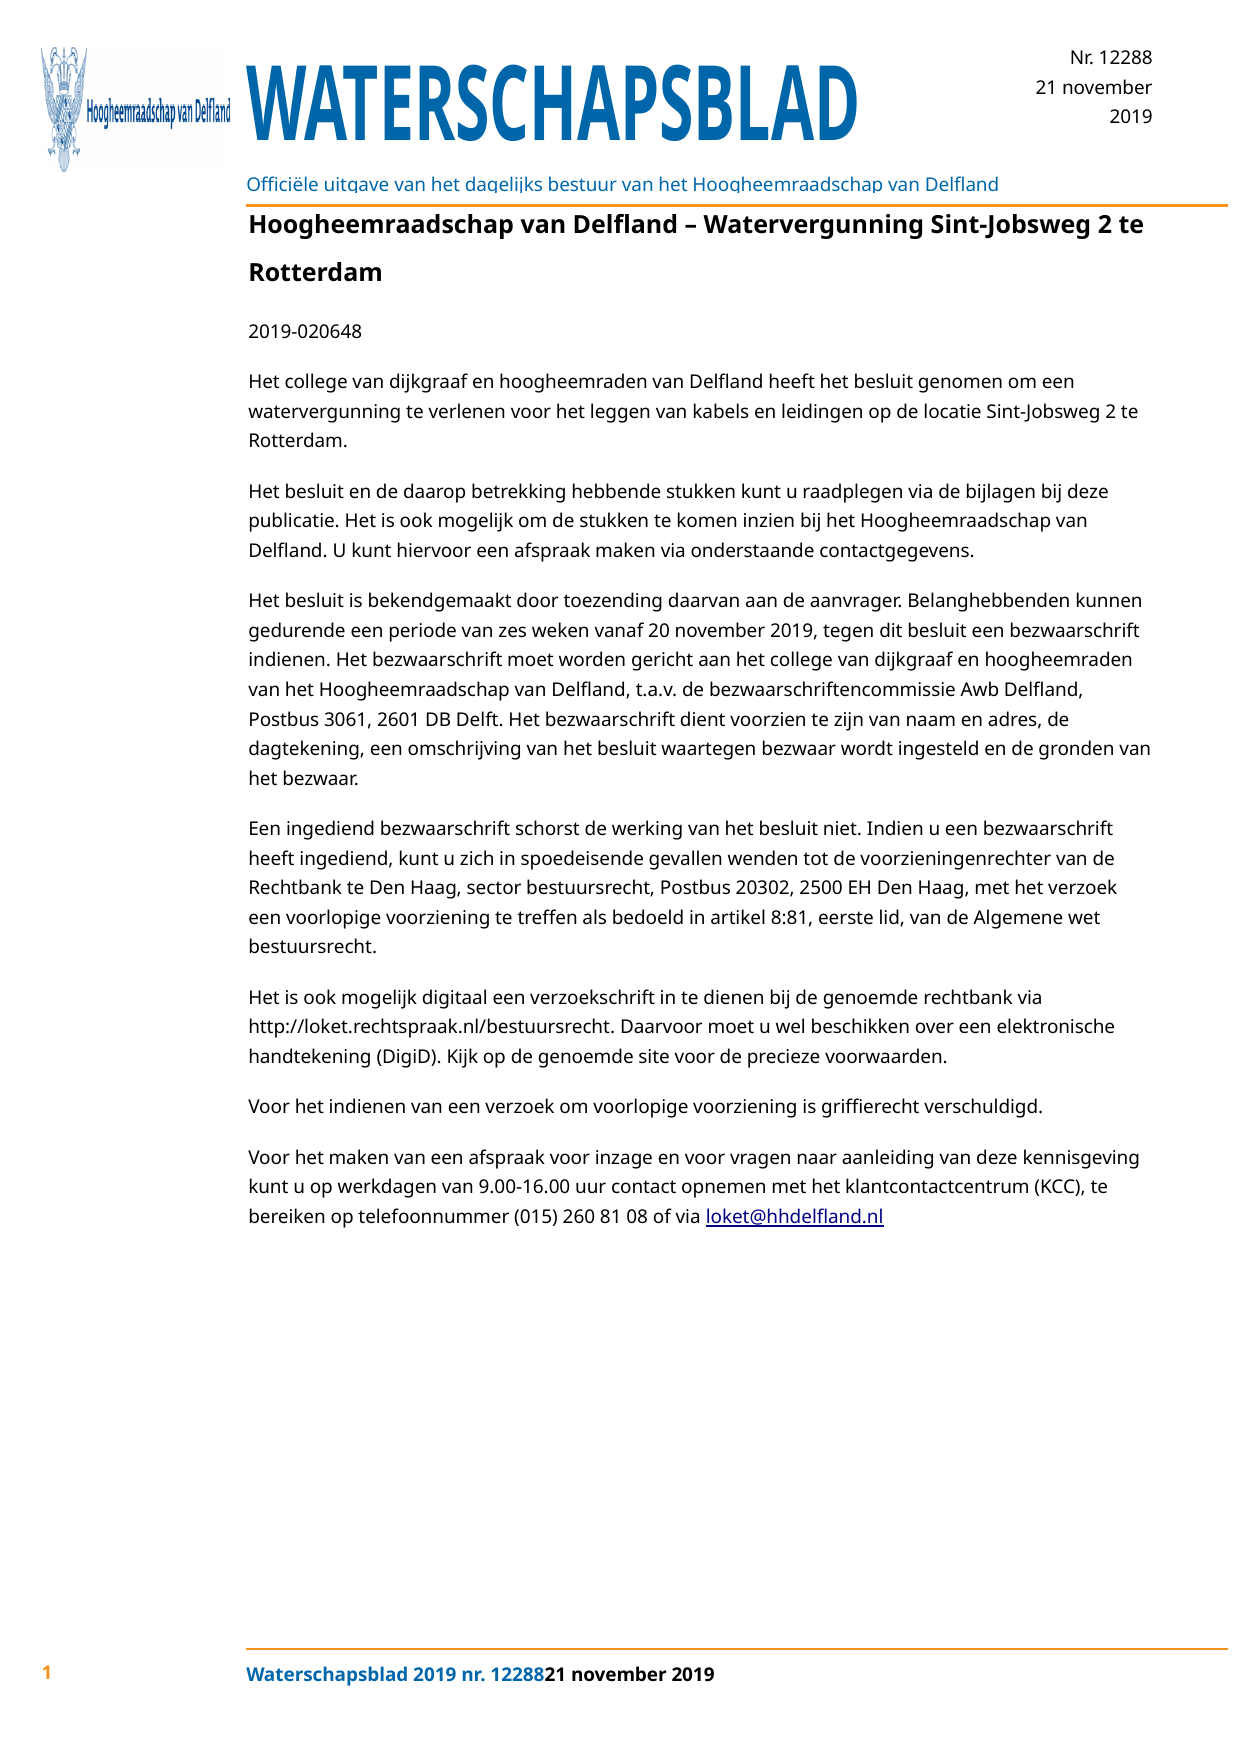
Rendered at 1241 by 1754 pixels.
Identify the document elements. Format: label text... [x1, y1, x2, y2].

text Voor het maken van een afspraak voor inzage en voor vragen naar aanleiding van deze kennisgeving kunt u op werkdagen van 9.00-16.00 uur contact opnemen met het klantcontactcentrum (KCC), te bereiken op telefoonnummer (015) 260 81 08 of via loket@hhdelfland.nl [248, 1144, 1152, 1229]
text Het besluit en de daarop betrekking hebbende stukken kunt u raadplegen via de bijlagen bij deze publicatie. Het is ook mogelijk om de stukken te komen inzien bij het Hoogheemraadschap van Delfland. U kunt hiervoor een afspraak maken via onderstaande contactgegevens. [248, 478, 1152, 563]
text Een ingediend bezwaarschrift schorst de werking van het besluit niet. Indien u een bezwaarschrift heeft ingediend, kunt u zich in spoedeisende gevallen wenden tot de voorzieningenrechter van de Rechtbank te Den Haag, sector bestuursrecht, Postbus 20302, 2500 EH Den Haag, met het verzoek een voorlopige voorziening te treffen als bedoeld in artikel 8:81, eerste lid, van de Algemene wet bestuursrecht. [248, 815, 1152, 959]
text Het besluit is bekendgemaakt door toezending daarvan aan de aanvrager. Belanghebbenden kunnen gedurende een periode van zes weken vanaf 20 november 2019, tegen dit besluit een bezwaarschrift indienen. Het bezwaarschrift moet worden gericht aan het college van dijkgraaf en hoogheemraden van het Hoogheemraadschap van Delfland, t.a.v. de bezwaarschriftencommissie Awb Delfland, Postbus 3061, 2601 DB Delft. Het bezwaarschrift dient voorzien te zijn van naam en adres, de dagtekening, een omschrijving van het besluit waartegen bezwaar wordt ingesteld en de gronden van het bezwaar. [248, 587, 1152, 791]
text 2019-020648 [248, 318, 1152, 344]
picture [41, 47, 231, 172]
text Het college van dijkgraaf en hoogheemraden van Delfland heeft het besluit genomen om een watervergunning te verlenen voor het leggen van kabels en leidingen op de locatie Sint-Jobsweg 2 te Rotterdam. [248, 368, 1152, 453]
text Hoogheemraadschap van Delfland – Watervergunning Sint-Jobsweg 2 te Rotterdam [248, 207, 1152, 288]
text Het is ook mogelijk digitaal een verzoekschrift in te dienen bij de genoemde rechtbank via http://loket.rechtspraak.nl/bestuursrecht. Daarvoor moet u wel beschikken over een elektronische handtekening (DigiD). Kijk op de genoemde site voor de precieze voorwaarden. [248, 984, 1152, 1069]
text Voor het indienen van een verzoek om voorlopige voorziening is griffierecht verschuldigd. [248, 1094, 1152, 1119]
